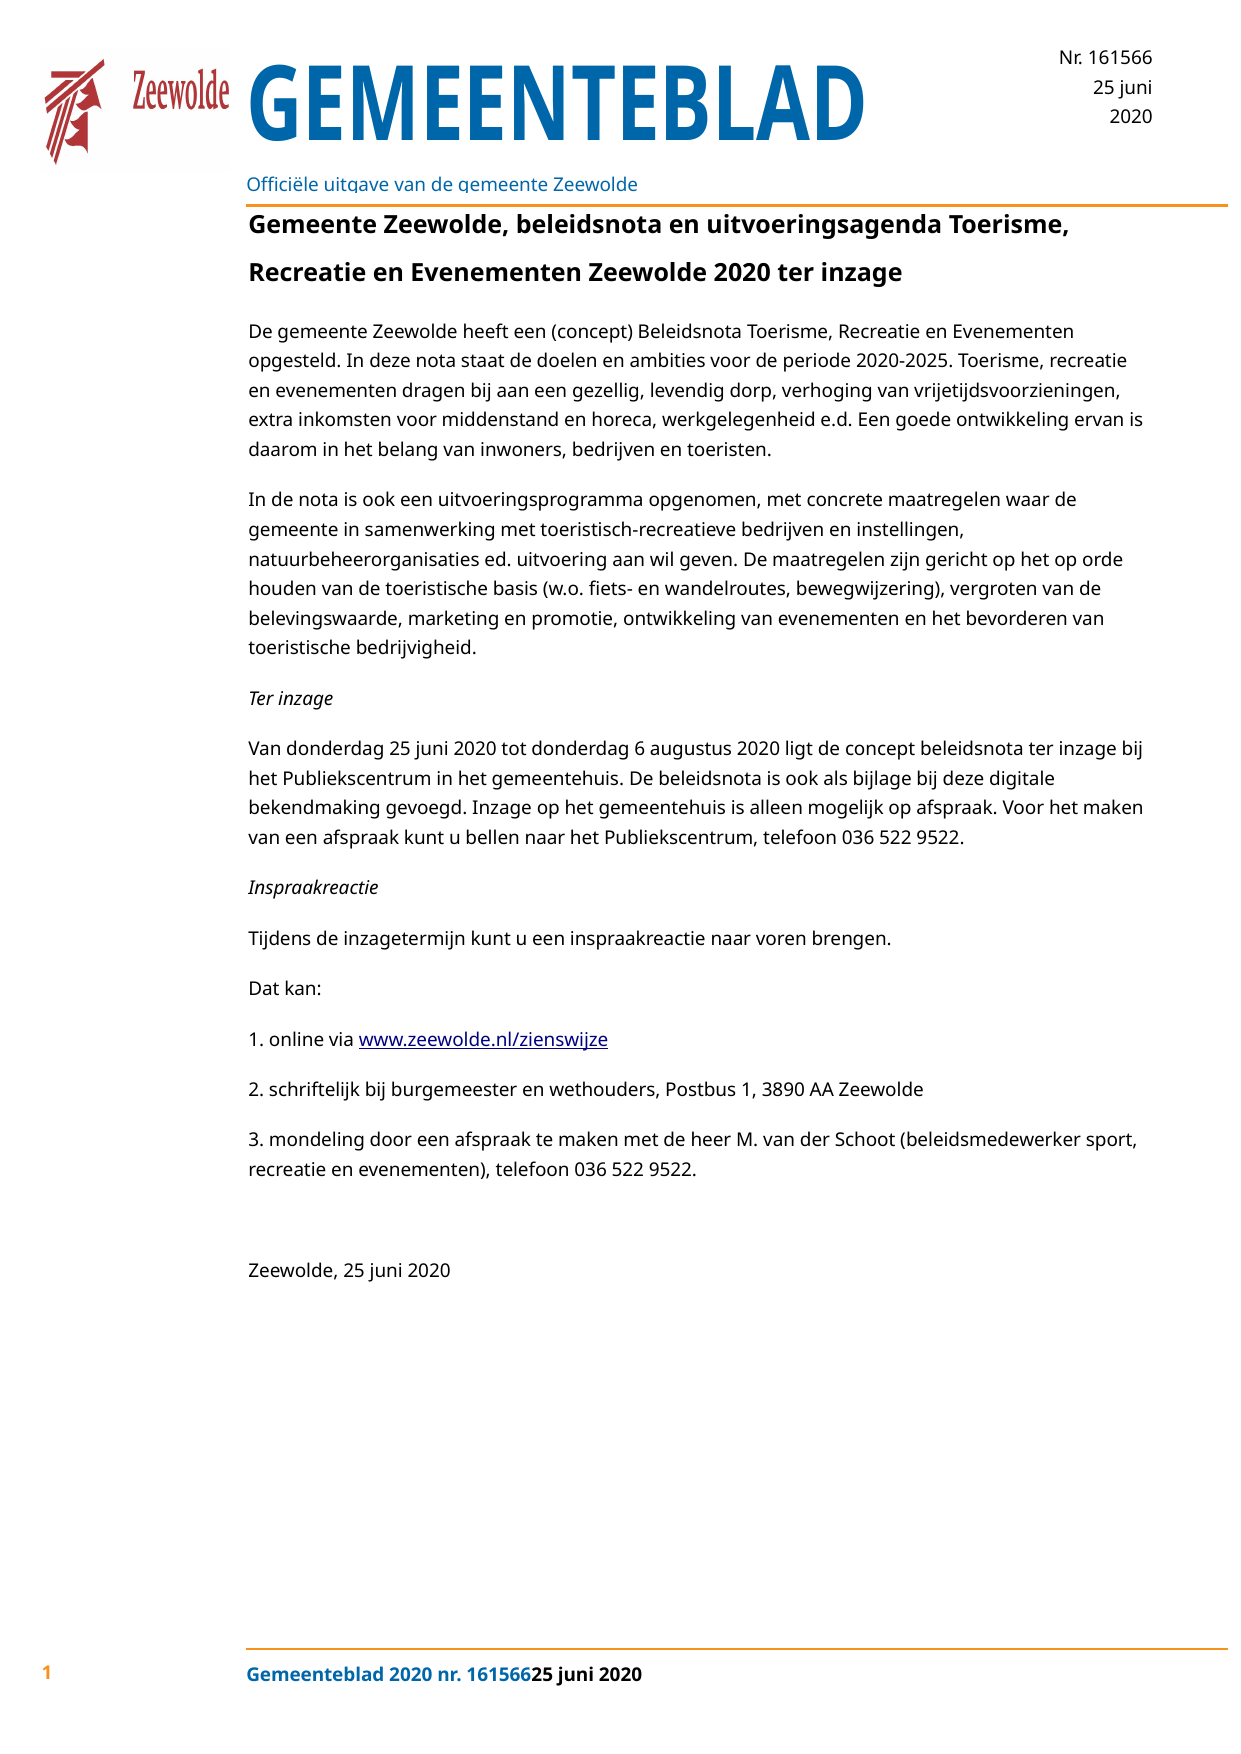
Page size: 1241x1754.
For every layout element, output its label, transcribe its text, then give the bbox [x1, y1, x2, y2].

text Tijdens de inzagetermijn kunt u een inspraakreactie naar voren brengen. [248, 925, 1152, 951]
text Gemeente Zeewolde, beleidsnota en uitvoeringsagenda Toerisme, Recreatie en Evenementen Zeewolde 2020 ter inzage [248, 207, 1152, 288]
text 2. schriftelijk bij burgemeester en wethouders, Postbus 1, 3890 AA Zeewolde [248, 1076, 1152, 1102]
text Van donderdag 25 juni 2020 tot donderdag 6 augustus 2020 ligt de concept beleidsnota ter inzage bij het Publiekscentrum in het gemeentehuis. De beleidsnota is ook als bijlage bij deze digitale bekendmaking gevoegd. Inzage op het gemeentehuis is alleen mogelijk op afspraak. Voor het maken van een afspraak kunt u bellen naar het Publiekscentrum, telefoon 036 522 9522. [248, 735, 1152, 850]
text 1. online via www.zeewolde.nl/zienswijze [248, 1026, 1152, 1052]
text De gemeente Zeewolde heeft een (concept) Beleidsnota Toerisme, Recreatie en Evenementen opgesteld. In deze nota staat de doelen en ambities voor de periode 2020-2025. Toerisme, recreatie en evenementen dragen bij aan een gezellig, levendig dorp, verhoging van vrijetijdsvoorzieningen, extra inkomsten voor middenstand en horeca, werkgelegenheid e.d. Een goede ontwikkeling ervan is daarom in het belang van inwoners, bedrijven en toeristen. [248, 318, 1152, 462]
text 3. mondeling door een afspraak te maken met de heer M. van der Schoot (beleidsmedewerker sport, recreatie en evenementen), telefoon 036 522 9522. [248, 1127, 1152, 1182]
text In de nota is ook een uitvoeringsprogramma opgenomen, met concrete maatregelen waar de gemeente in samenwerking met toeristisch-recreatieve bedrijven en instellingen, natuurbeheerorganisaties ed. uitvoering aan wil geven. De maatregelen zijn gericht op het op orde houden van de toeristische basis (w.o. fiets- en wandelroutes, bewegwijzering), vergroten van de belevingswaarde, marketing en promotie, ontwikkeling van evenementen en het bevorderen van toeristische bedrijvigheid. [248, 487, 1152, 660]
text Zeewolde, 25 juni 2020 [248, 1257, 1152, 1283]
picture [41, 47, 231, 172]
text Dat kan: [248, 975, 1152, 1001]
text Ter inzage [248, 685, 1152, 711]
text Inspraakreactie [248, 874, 1152, 900]
